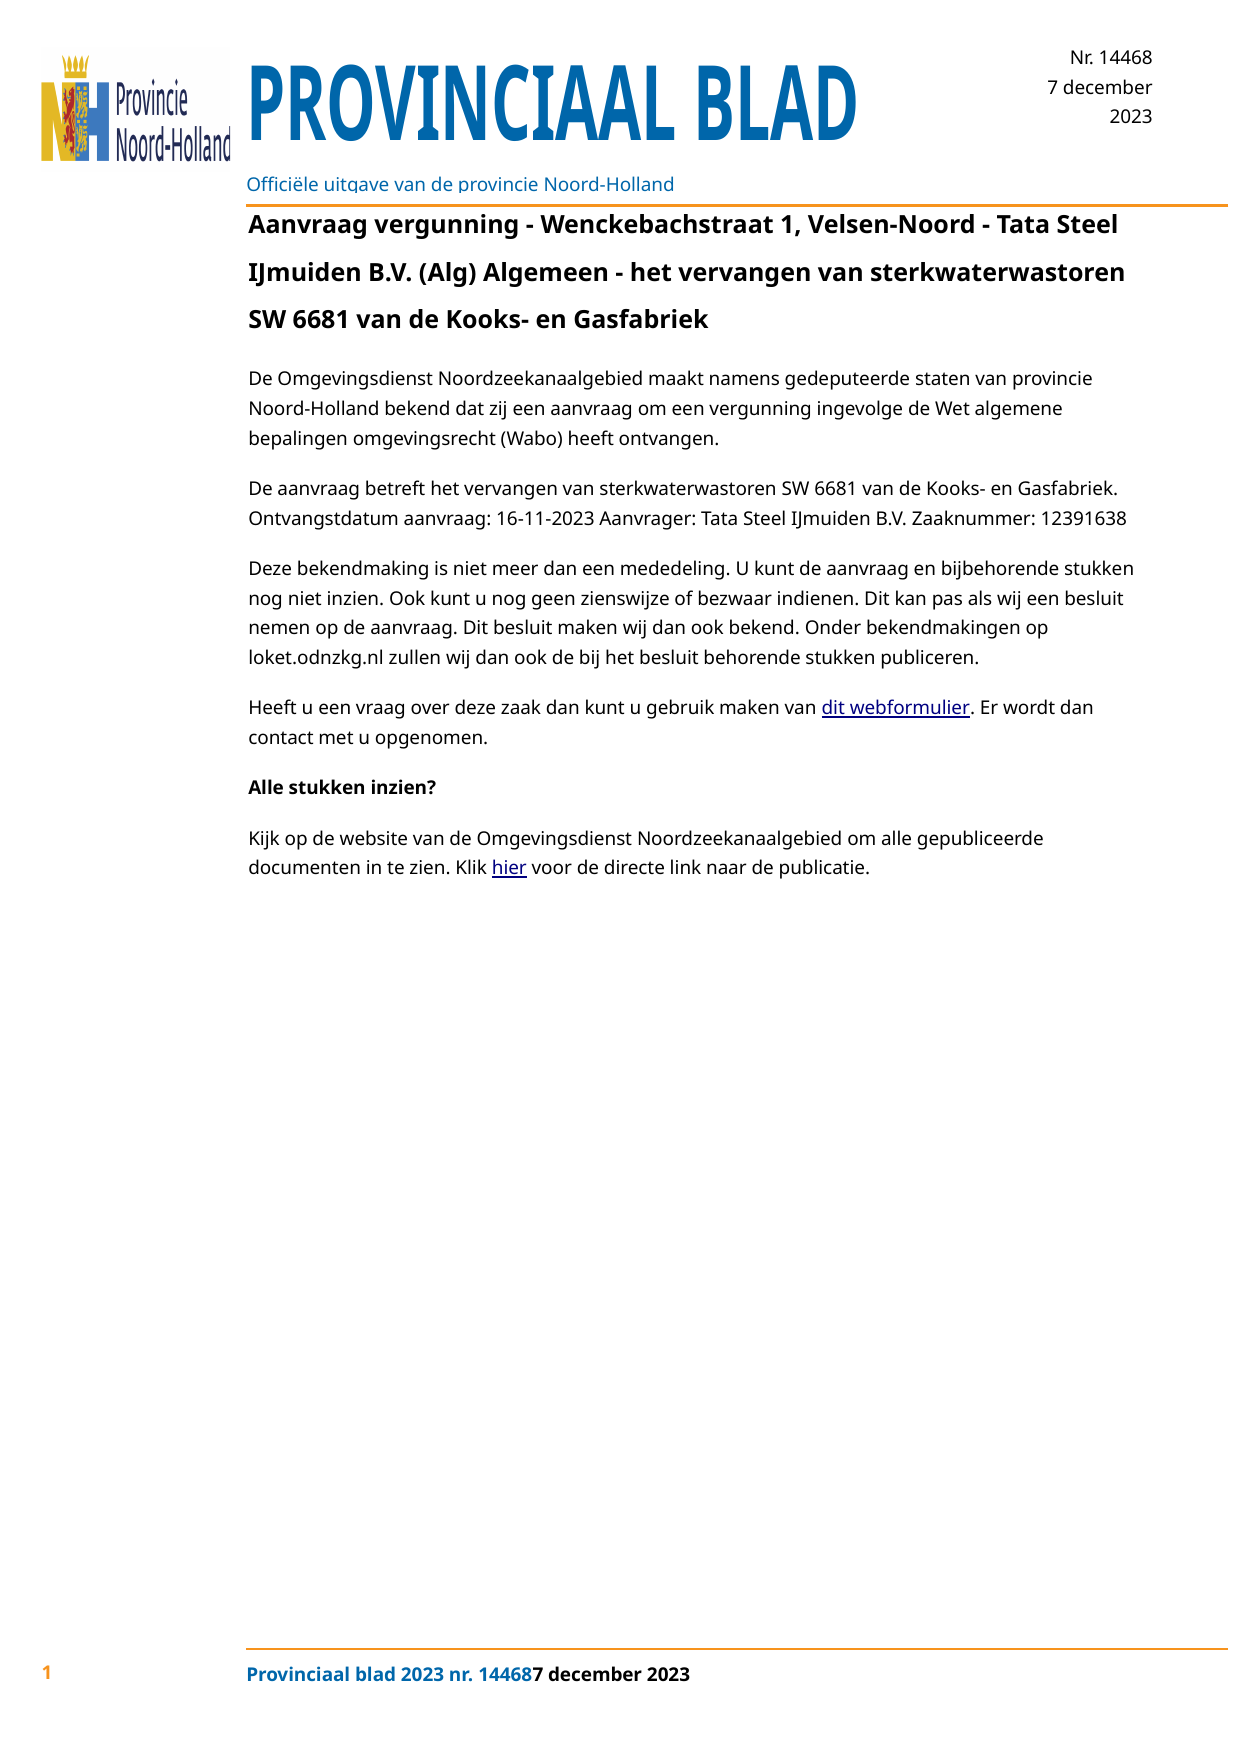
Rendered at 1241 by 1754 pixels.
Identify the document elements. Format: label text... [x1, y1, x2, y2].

text Aanvraag vergunning - Wenckebachstraat 1, Velsen-Noord - Tata Steel IJmuiden B.V. (Alg) Algemeen - het vervangen van sterkwaterwastoren SW 6681 van de Kooks- en Gasfabriek [248, 207, 1152, 336]
text Alle stukken inzien? [248, 774, 1152, 800]
picture [41, 47, 231, 172]
text De aanvraag betreft het vervangen van sterkwaterwastoren SW 6681 van de Kooks- en Gasfabriek. Ontvangstdatum aanvraag: 16-11-2023 Aanvrager: Tata Steel IJmuiden B.V. Zaaknummer: 12391638 [248, 475, 1152, 530]
text Heeft u een vraag over deze zaak dan kunt u gebruik maken van dit webformulier. Er wordt dan contact met u opgenomen. [248, 694, 1152, 749]
text Deze bekendmaking is niet meer dan een mededeling. U kunt de aanvraag en bijbehorende stukken nog niet inzien. Ook kunt u nog geen zienswijze of bezwaar indienen. Dit kan pas als wij een besluit nemen op de aanvraag. Dit besluit maken wij dan ook bekend. Onder bekendmakingen op loket.odnzkg.nl zullen wij dan ook de bij het besluit behorende stukken publiceren. [248, 555, 1152, 669]
text Kijk op de website van de Omgevingsdienst Noordzeekanaalgebied om alle gepubliceerde documenten in te zien. Klik hier voor de directe link naar de publicatie. [248, 825, 1152, 880]
text De Omgevingsdienst Noordzeekanaalgebied maakt namens gedeputeerde staten van provincie Noord-Holland bekend dat zij een aanvraag om een vergunning ingevolge de Wet algemene bepalingen omgevingsrecht (Wabo) heeft ontvangen. [248, 366, 1152, 450]
